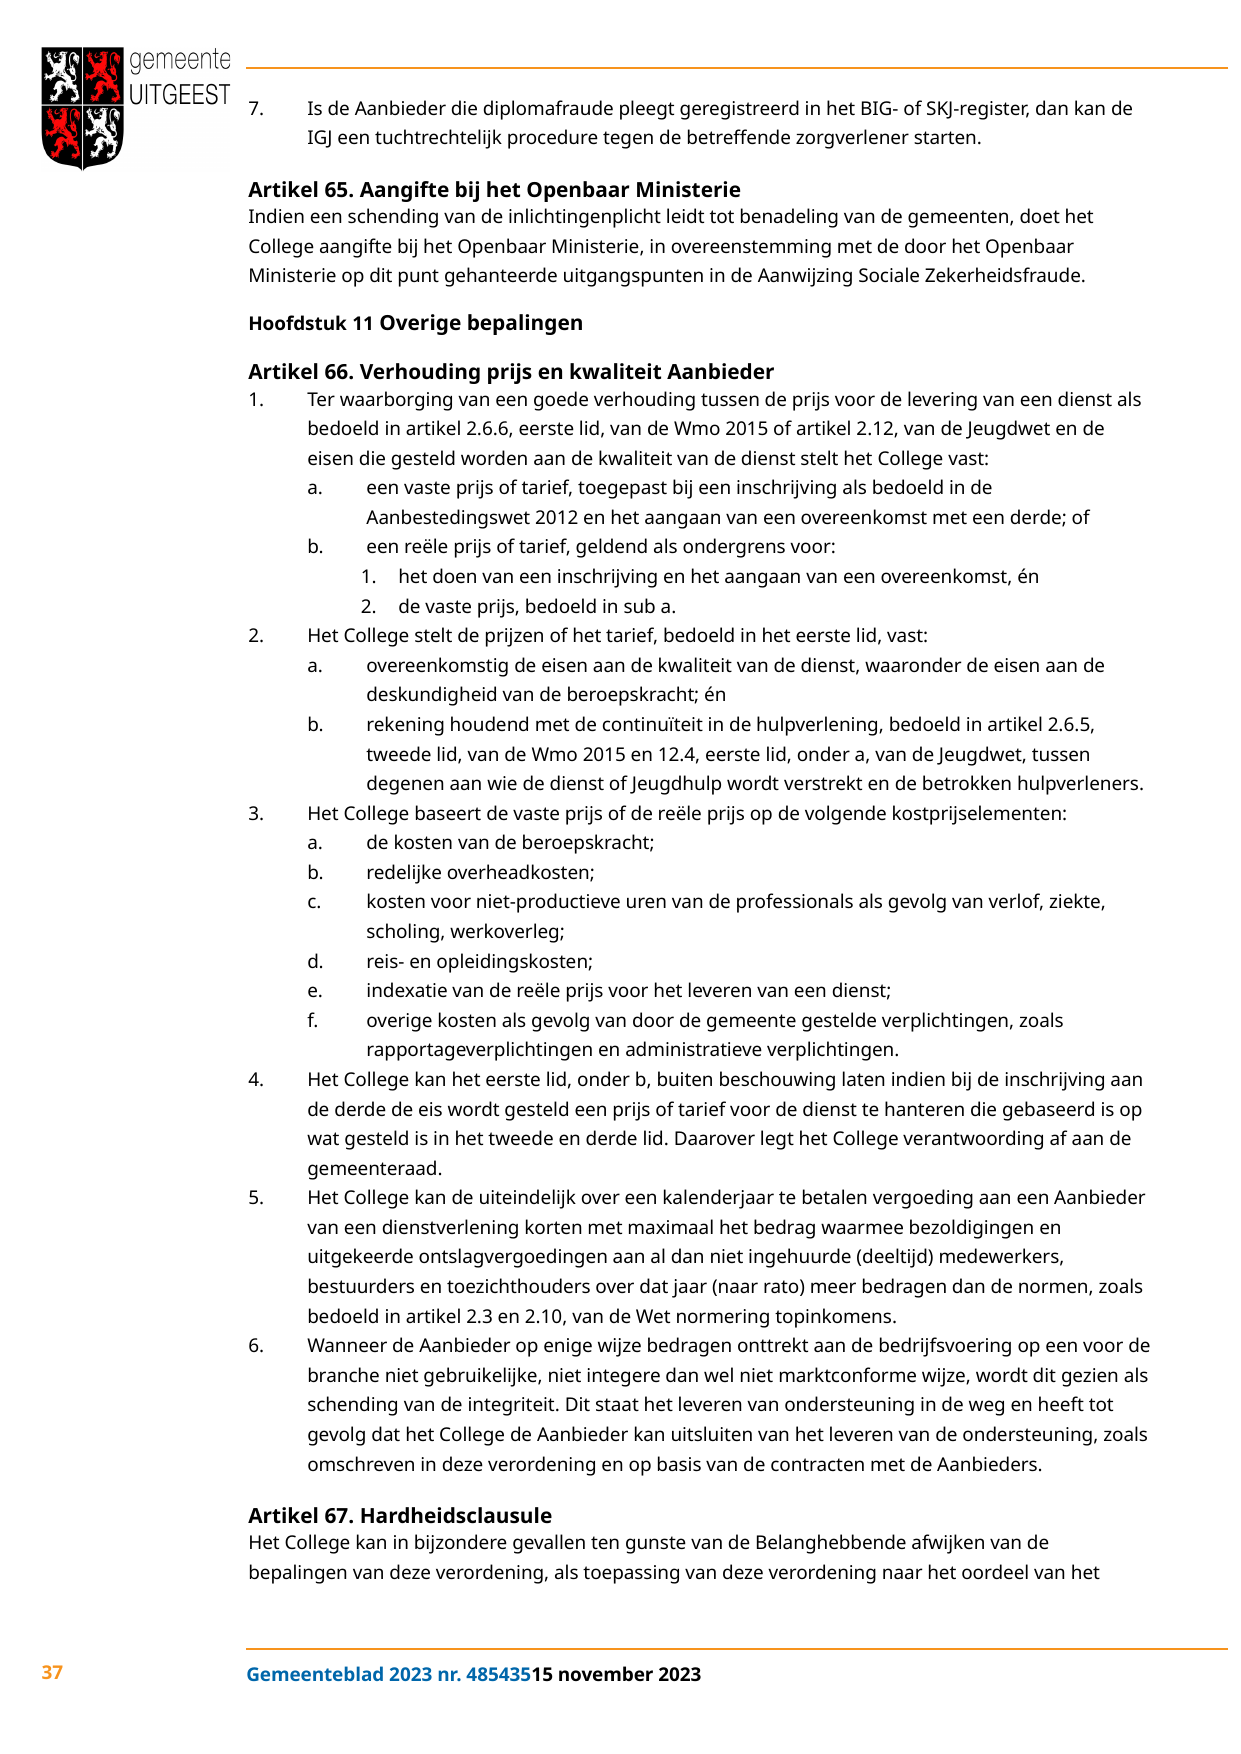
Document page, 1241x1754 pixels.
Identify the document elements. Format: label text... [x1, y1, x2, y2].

list Het College stelt de prijzen of het tarief, bedoeld in het eerste lid, vast: [248, 622, 1152, 648]
list rekening houdend met de continuïteit in de hulpverlening, bedoeld in artikel 2.6.5, tweede lid, van de Wmo 2015 en 12.4, eerste lid, onder a, van de Jeugdwet, tussen degenen aan wie de dienst of Jeugdhulp wordt verstrekt en de betrokken hulpverleners. [307, 711, 1152, 796]
text Artikel 67. Hardheidsclausule [248, 1501, 1152, 1529]
list de kosten van de beroepskracht; [307, 829, 1152, 855]
list een vaste prijs of tarief, toegepast bij een inschrijving als bedoeld in de Aanbestedingswet 2012 en het aangaan van een overeenkomst met een derde; of [307, 474, 1152, 530]
list Het College kan het eerste lid, onder b, buiten beschouwing laten indien bij de inschrijving aan de derde de eis wordt gesteld een prijs of tarief voor de dienst te hanteren die gebaseerd is op wat gesteld is in het tweede en derde lid. Daarover legt het College verantwoording af aan de gemeenteraad. [248, 1066, 1152, 1181]
list overige kosten als gevolg van door de gemeente gestelde verplichtingen, zoals rapportageverplichtingen en administratieve verplichtingen. [307, 1007, 1152, 1062]
text Het College kan in bijzondere gevallen ten gunste van de Belanghebbende afwijken van de bepalingen van deze verordening, als toepassing van deze verordening naar het oordeel van het [248, 1529, 1152, 1585]
list Is de Aanbieder die diplomafraude pleegt geregistreerd in het BIG- of SKJ-register, dan kan de IGJ een tuchtrechtelijk procedure tegen de betreffende zorgverlener starten. [248, 95, 1152, 150]
list Het College kan de uiteindelijk over een kalenderjaar te betalen vergoeding aan een Aanbieder van een dienstverlening korten met maximaal het bedrag waarmee bezoldigingen en uitgekeerde ontslagvergoedingen aan al dan niet ingehuurde (deeltijd) medewerkers, bestuurders en toezichthouders over dat jaar (naar rato) meer bedragen dan de normen, zoals bedoeld in artikel 2.3 en 2.10, van de Wet normering topinkomens. [248, 1184, 1152, 1328]
list overeenkomstig de eisen aan de kwaliteit van de dienst, waaronder de eisen aan de deskundigheid van de beroepskracht; én [307, 652, 1152, 707]
list Wanneer de Aanbieder op enige wijze bedragen onttrekt aan de bedrijfsvoering op een voor de branche niet gebruikelijke, niet integere dan wel niet marktconforme wijze, wordt dit gezien als schending van de integriteit. Dit staat het leveren van ondersteuning in de weg en heeft tot gevolg dat het College de Aanbieder kan uitsluiten van het leveren van de ondersteuning, zoals omschreven in deze verordening en op basis van de contracten met de Aanbieders. [248, 1332, 1152, 1476]
list redelijke overheadkosten; [307, 859, 1152, 885]
list kosten voor niet-productieve uren van de professionals als gevolg van verlof, ziekte, scholing, werkoverleg; [307, 889, 1152, 944]
picture [41, 47, 231, 172]
list Het College baseert de vaste prijs of de reële prijs op de volgende kostprijselementen: [248, 800, 1152, 826]
list reis- en opleidingskosten; [307, 948, 1152, 973]
text Indien een schending van de inlichtingenplicht leidt tot benadeling van de gemeenten, doet het College aangifte bij het Openbaar Ministerie, in overeenstemming met de door het Openbaar Ministerie op dit punt gehanteerde uitgangspunten in de Aanwijzing Sociale Zekerheidsfraude. [248, 203, 1152, 288]
list een reële prijs of tarief, geldend als ondergrens voor: [307, 534, 1152, 559]
text Artikel 65. Aangifte bij het Openbaar Ministerie [248, 175, 1152, 203]
list indexatie van de reële prijs voor het leveren van een dienst; [307, 977, 1152, 1003]
text Hoofdstuk 11 Overige bepalingen [248, 308, 1152, 336]
text Artikel 66. Verhouding prijs en kwaliteit Aanbieder [248, 357, 1152, 386]
list het doen van een inschrijving en het aangaan van een overeenkomst, én [361, 563, 1152, 589]
list Ter waarborging van een goede verhouding tussen de prijs voor de levering van een dienst als bedoeld in artikel 2.6.6, eerste lid, van de Wmo 2015 of artikel 2.12, van de Jeugdwet en de eisen die gesteld worden aan de kwaliteit van de dienst stelt het College vast: [248, 386, 1152, 471]
list de vaste prijs, bedoeld in sub a. [361, 593, 1152, 618]
